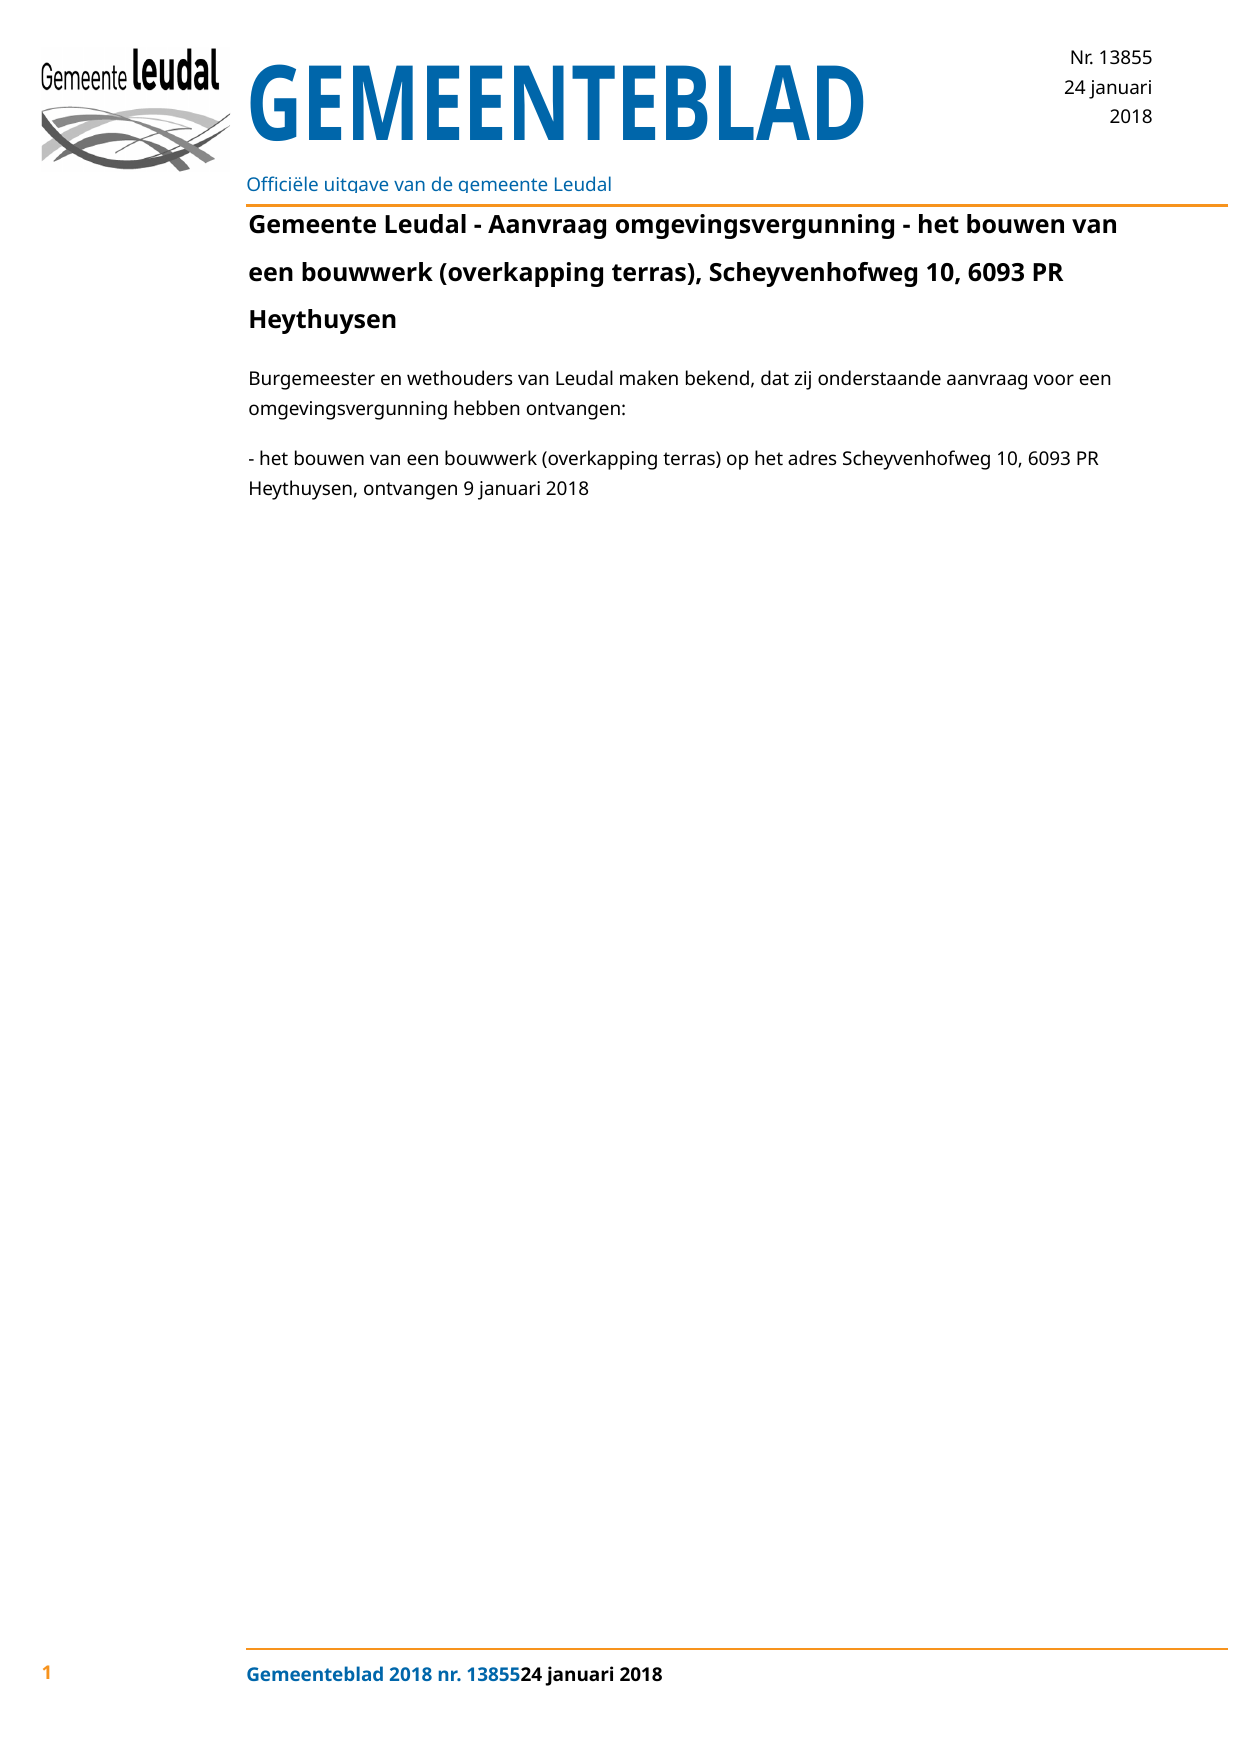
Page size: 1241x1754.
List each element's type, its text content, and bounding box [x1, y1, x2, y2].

text Gemeente Leudal - Aanvraag omgevingsvergunning - het bouwen van een bouwwerk (overkapping terras), Scheyvenhofweg 10, 6093 PR Heythuysen [248, 207, 1152, 336]
text Burgemeester en wethouders van Leudal maken bekend, dat zij onderstaande aanvraag voor een omgevingsvergunning hebben ontvangen: [248, 366, 1152, 421]
text - het bouwen van een bouwwerk (overkapping terras) op het adres Scheyvenhofweg 10, 6093 PR Heythuysen, ontvangen 9 januari 2018 [248, 446, 1152, 501]
picture [41, 47, 231, 172]
